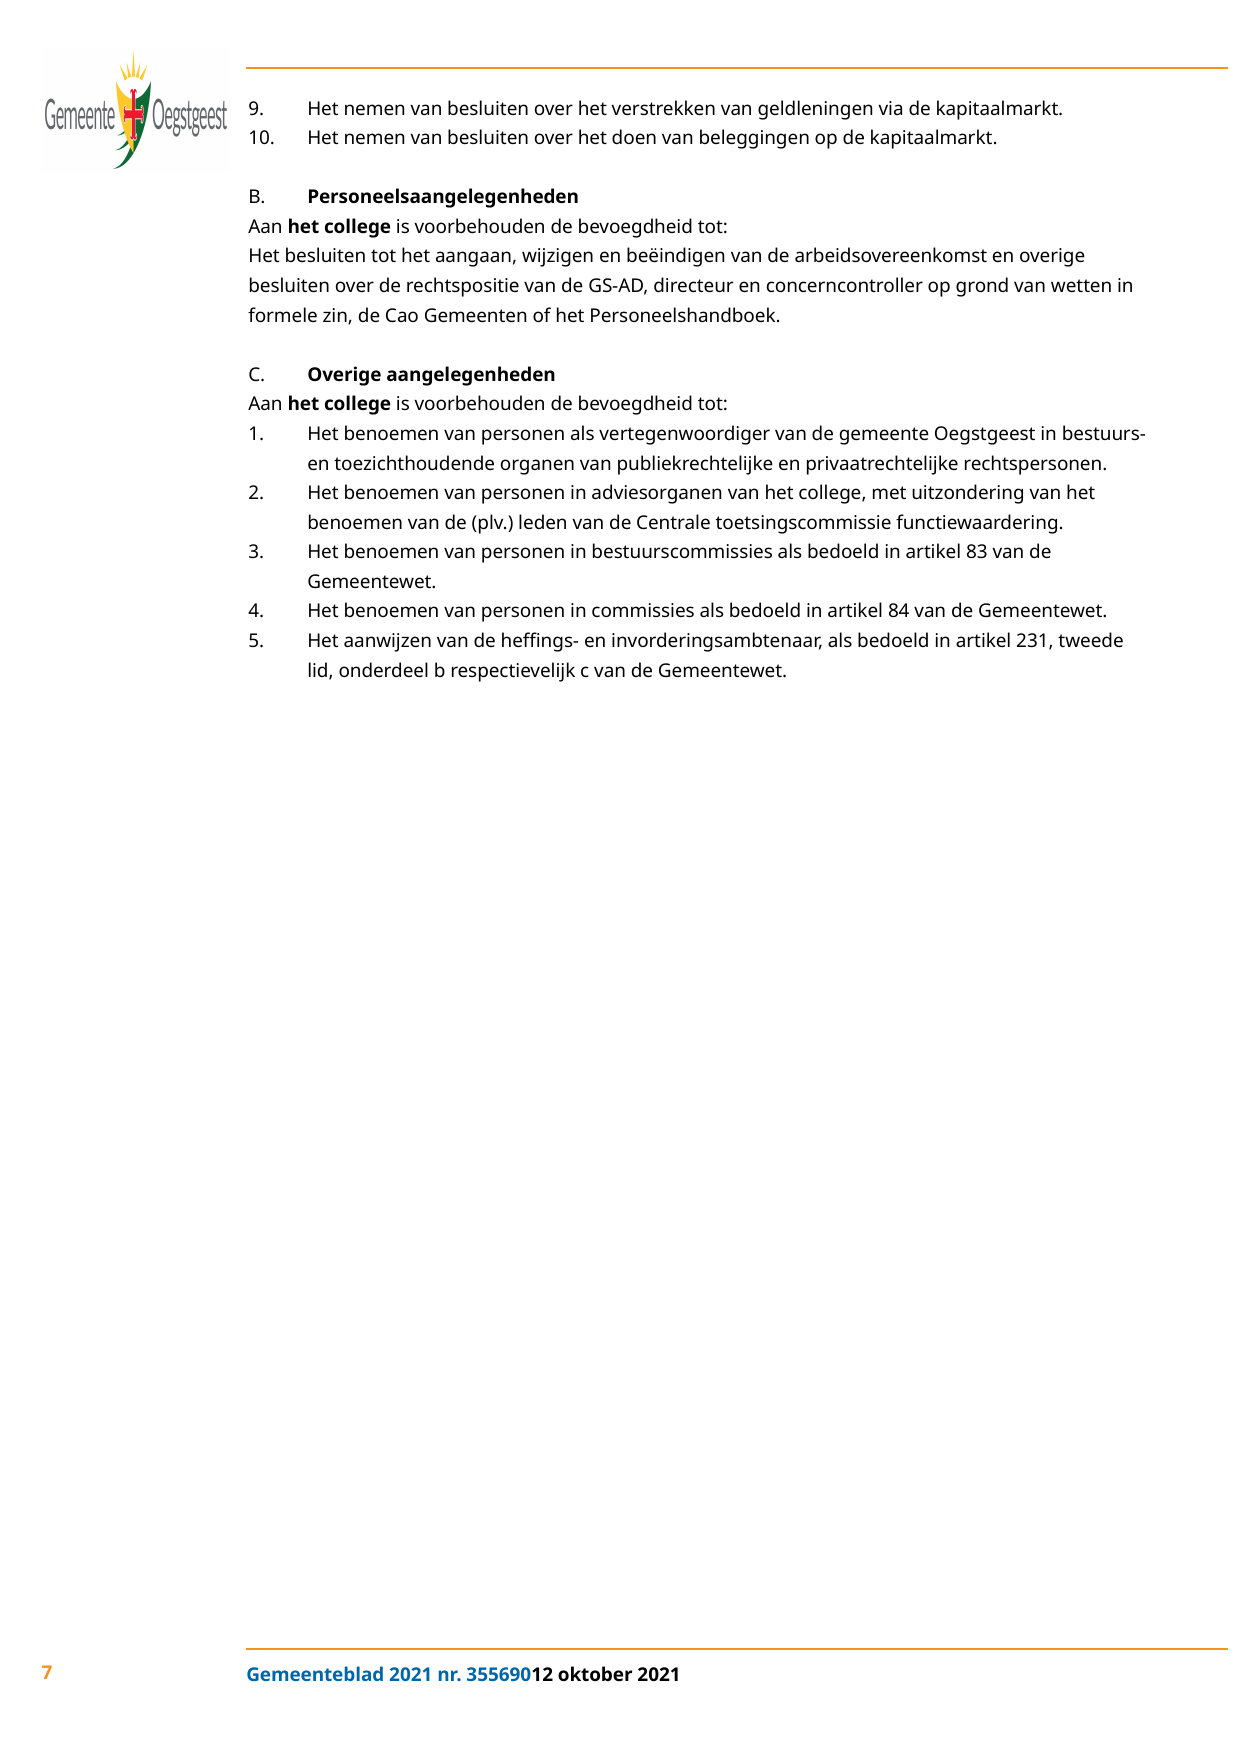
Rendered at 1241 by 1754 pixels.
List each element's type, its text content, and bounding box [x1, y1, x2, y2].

list Het benoemen van personen in bestuurscommissies als bedoeld in artikel 83 van de Gemeentewet. [248, 538, 1152, 594]
list Het aanwijzen van de heffings- en invorderingsambtenaar, als bedoeld in artikel 231, tweede lid, onderdeel b respectievelijk c van de Gemeentewet. [248, 627, 1152, 683]
list Personeelsaangelegenheden [248, 183, 1152, 209]
text Aan het college is voorbehouden de bevoegdheid tot: [248, 213, 1152, 239]
text Aan het college is voorbehouden de bevoegdheid tot: [248, 391, 1152, 416]
list Het nemen van besluiten over het verstrekken van geldleningen via de kapitaalmarkt. [248, 95, 1152, 121]
picture [41, 47, 231, 172]
list Het nemen van besluiten over het doen van beleggingen op de kapitaalmarkt. [248, 124, 1152, 150]
list Het benoemen van personen in commissies als bedoeld in artikel 84 van de Gemeentewet. [248, 598, 1152, 623]
list Overige aangelegenheden [248, 361, 1152, 387]
list Het benoemen van personen als vertegenwoordiger van de gemeente Oegstgeest in bestuurs- en toezichthoudende organen van publiekrechtelijke en privaatrechtelijke rechtspersonen. [248, 420, 1152, 476]
list Het benoemen van personen in adviesorganen van het college, met uitzondering van het benoemen van de (plv.) leden van de Centrale toetsingscommissie functiewaardering. [248, 479, 1152, 535]
text Het besluiten tot het aangaan, wijzigen en beëindigen van de arbeidsovereenkomst en overige besluiten over de rechtspositie van de GS-AD, directeur en concerncontroller op grond van wetten in formele zin, de Cao Gemeenten of het Personeelshandboek. [248, 243, 1152, 328]
